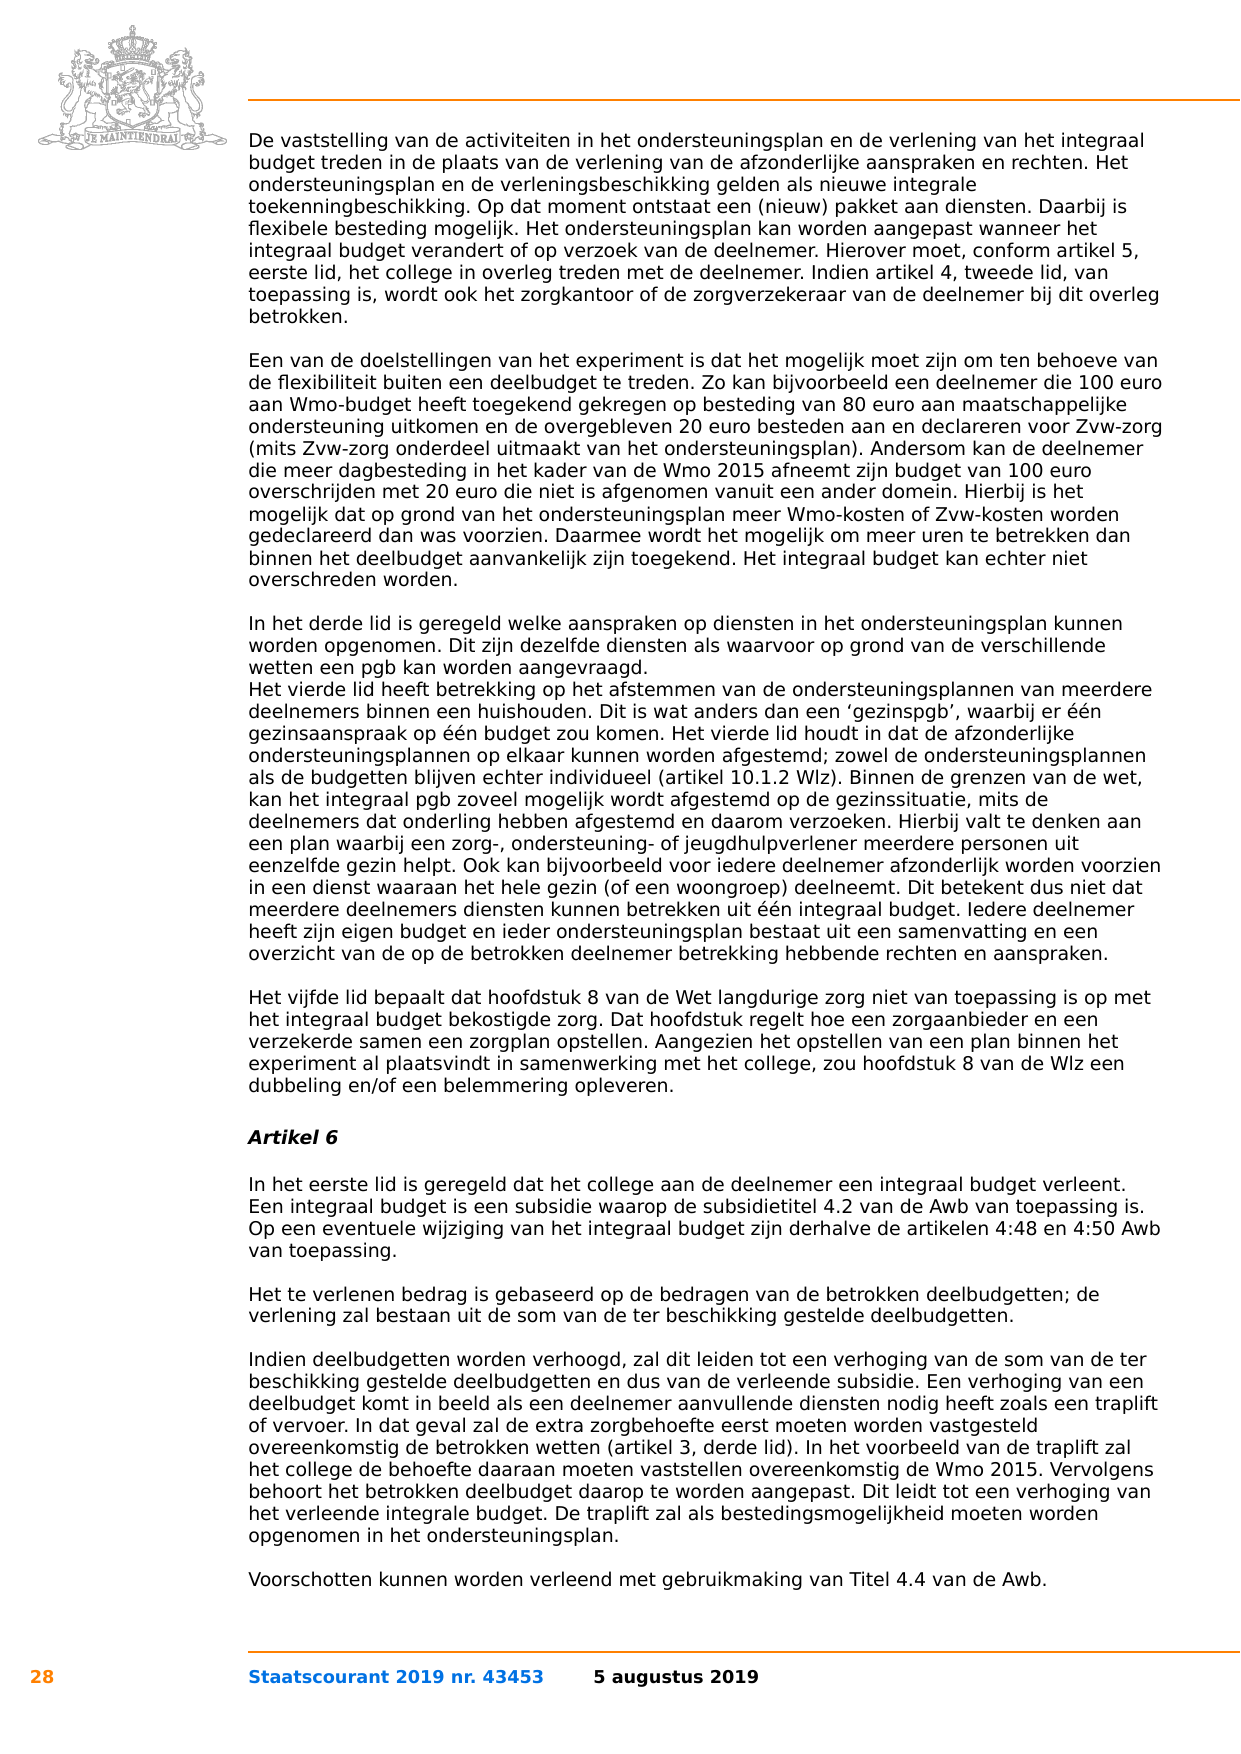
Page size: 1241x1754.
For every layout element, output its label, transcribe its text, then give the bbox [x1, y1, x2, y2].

text In het derde lid is geregeld welke aanspraken op diensten in het ondersteuningsplan kunnen worden opgenomen. Dit zijn dezelfde diensten als waarvoor op grond van de verschillende wetten een pgb kan worden aangevraagd. [248, 613, 1163, 679]
text Indien deelbudgetten worden verhoogd, zal dit leiden tot een verhoging van de som van de ter beschikking gestelde deelbudgetten en dus van de verleende subsidie. Een verhoging van een deelbudget komt in beeld als een deelnemer aanvullende diensten nodig heeft zoals een traplift of vervoer. In dat geval zal de extra zorgbehoefte eerst moeten worden vastgesteld overeenkomstig de betrokken wetten (artikel 3, derde lid). In het voorbeeld van de traplift zal het college de behoefte daaraan moeten vaststellen overeenkomstig de Wmo 2015. Vervolgens behoort het betrokken deelbudget daarop te worden aangepast. Dit leidt tot een verhoging van het verleende integrale budget. De traplift zal als bestedingsmogelijkheid moeten worden opgenomen in het ondersteuningsplan. [248, 1349, 1163, 1547]
text De vaststelling van de activiteiten in het ondersteuningsplan en de verlening van het integraal budget treden in de plaats van de verlening van de afzonderlijke aanspraken en rechten. Het ondersteuningsplan en de verleningsbeschikking gelden als nieuwe integrale toekenningbeschikking. Op dat moment ontstaat een (nieuw) pakket aan diensten. Daarbij is flexibele besteding mogelijk. Het ondersteuningsplan kan worden aangepast wanneer het integraal budget verandert of op verzoek van de deelnemer. Hierover moet, conform artikel 5, eerste lid, het college in overleg treden met de deelnemer. Indien artikel 4, tweede lid, van toepassing is, wordt ook het zorgkantoor of de zorgverzekeraar van de deelnemer bij dit overleg betrokken. [248, 130, 1163, 328]
text Voorschotten kunnen worden verleend met gebruikmaking van Titel 4.4 van de Awb. [248, 1569, 1163, 1591]
text In het eerste lid is geregeld dat het college aan de deelnemer een integraal budget verleent. Een integraal budget is een subsidie waarop de subsidietitel 4.2 van de Awb van toepassing is. Op een eventuele wijziging van het integraal budget zijn derhalve de artikelen 4:48 en 4:50 Awb van toepassing. [248, 1174, 1163, 1262]
subtitle Artikel 6 [248, 1127, 1163, 1149]
text Het vierde lid heeft betrekking op het afstemmen van de ondersteuningsplannen van meerdere deelnemers binnen een huishouden. Dit is wat anders dan een ‘gezinspgb’, waarbij er één gezinsaanspraak op één budget zou komen. Het vierde lid houdt in dat de afzonderlijke ondersteuningsplannen op elkaar kunnen worden afgestemd; zowel de ondersteuningsplannen als de budgetten blijven echter individueel (artikel 10.1.2 Wlz). Binnen de grenzen van de wet, kan het integraal pgb zoveel mogelijk wordt afgestemd op de gezinssituatie, mits de deelnemers dat onderling hebben afgestemd en daarom verzoeken. Hierbij valt te denken aan een plan waarbij een zorg-, ondersteuning- of jeugdhulpverlener meerdere personen uit eenzelfde gezin helpt. Ook kan bijvoorbeeld voor iedere deelnemer afzonderlijk worden voorzien in een dienst waaraan het hele gezin (of een woongroep) deelneemt. Dit betekent dus niet dat meerdere deelnemers diensten kunnen betrekken uit één integraal budget. Iedere deelnemer heeft zijn eigen budget en ieder ondersteuningsplan bestaat uit een samenvatting en een overzicht van de op de betrokken deelnemer betrekking hebbende rechten en aanspraken. [248, 679, 1163, 965]
text Het vijfde lid bepaalt dat hoofdstuk 8 van de Wet langdurige zorg niet van toepassing is op met het integraal budget bekostigde zorg. Dat hoofdstuk regelt hoe een zorgaanbieder en een verzekerde samen een zorgplan opstellen. Aangezien het opstellen van een plan binnen het experiment al plaatsvindt in samenwerking met het college, zou hoofdstuk 8 van de Wlz een dubbeling en/of een belemmering opleveren. [248, 987, 1163, 1097]
picture [38, 25, 227, 150]
text Het te verlenen bedrag is gebaseerd op de bedragen van de betrokken deelbudgetten; de verlening zal bestaan uit de som van de ter beschikking gestelde deelbudgetten. [248, 1283, 1163, 1327]
text Een van de doelstellingen van het experiment is dat het mogelijk moet zijn om ten behoeve van de flexibiliteit buiten een deelbudget te treden. Zo kan bijvoorbeeld een deelnemer die 100 euro aan Wmo-budget heeft toegekend gekregen op besteding van 80 euro aan maatschappelijke ondersteuning uitkomen en de overgebleven 20 euro besteden aan en declareren voor Zvw-zorg (mits Zvw-zorg onderdeel uitmaakt van het ondersteuningsplan). Andersom kan de deelnemer die meer dagbesteding in het kader van de Wmo 2015 afneemt zijn budget van 100 euro overschrijden met 20 euro die niet is afgenomen vanuit een ander domein. Hierbij is het mogelijk dat op grond van het ondersteuningsplan meer Wmo-kosten of Zvw-kosten worden gedeclareerd dan was voorzien. Daarmee wordt het mogelijk om meer uren te betrekken dan binnen het deelbudget aanvankelijk zijn toegekend. Het integraal budget kan echter niet overschreden worden. [248, 349, 1163, 591]
